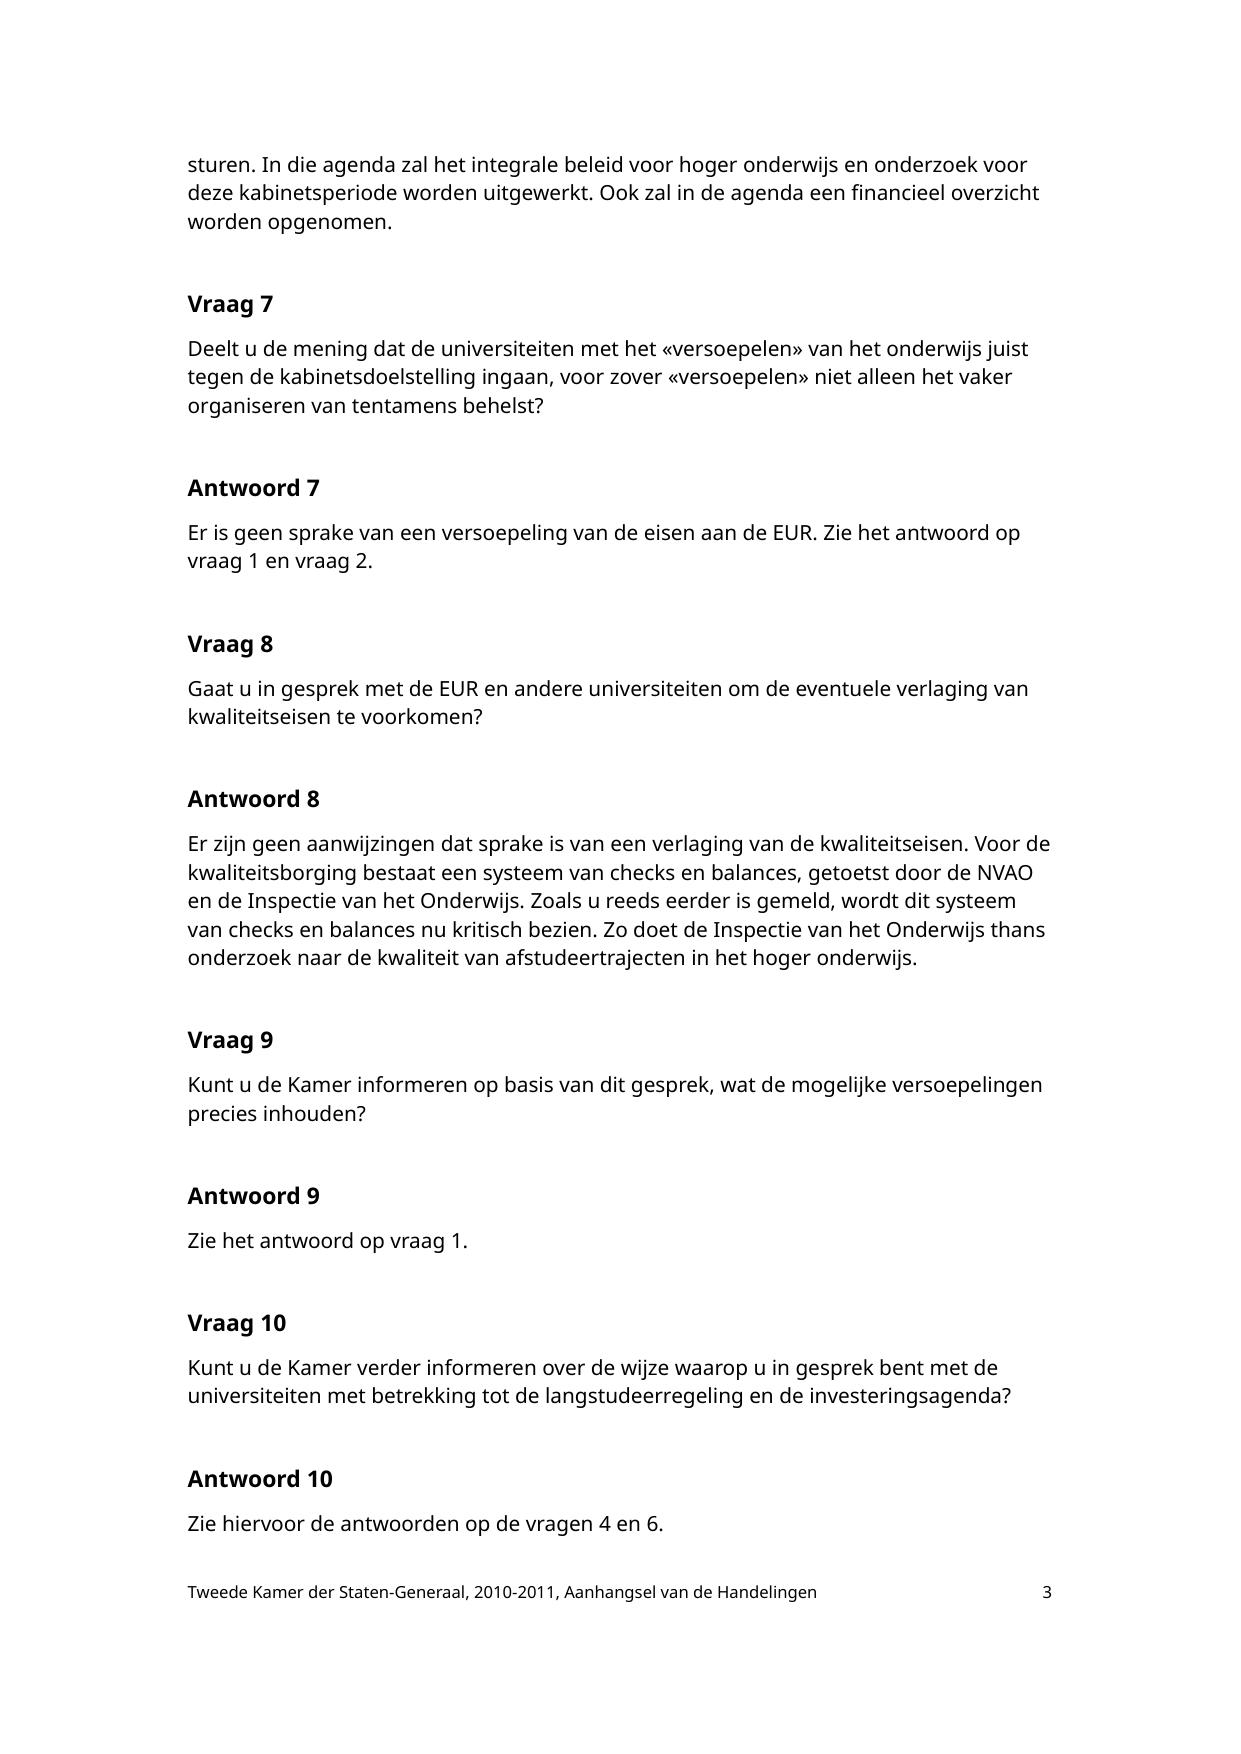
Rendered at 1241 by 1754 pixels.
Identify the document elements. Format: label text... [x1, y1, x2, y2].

text Deelt u de mening dat de universiteiten met het «versoepelen» van het onderwijs juist tegen de kabinetsdoelstelling ingaan, voor zover «versoepelen» niet alleen het vaker organiseren van tentamens behelst? [187, 334, 1053, 419]
text Zie hiervoor de antwoorden op de vragen 4 en 6. [187, 1509, 1053, 1537]
text Er is geen sprake van een versoepeling van de eisen aan de EUR. Zie het antwoord op vraag 1 en vraag 2. [187, 518, 1053, 575]
subtitle Vraag 7 [187, 288, 1053, 319]
subtitle Vraag 8 [187, 627, 1053, 659]
text sturen. In die agenda zal het integrale beleid voor hoger onderwijs en onderzoek voor deze kabinetsperiode worden uitgewerkt. Ook zal in de agenda een financieel overzicht worden opgenomen. [187, 150, 1053, 235]
text Kunt u de Kamer informeren op basis van dit gesprek, wat de mogelijke versoepelingen precies inhouden? [187, 1070, 1053, 1127]
text Kunt u de Kamer verder informeren over de wijze waarop u in gesprek bent met de universiteiten met betrekking tot de langstudeerregeling en de investeringsagenda? [187, 1353, 1053, 1410]
text Zie het antwoord op vraag 1. [187, 1226, 1053, 1254]
text Gaat u in gesprek met de EUR en andere universiteiten om de eventuele verlaging van kwaliteitseisen te voorkomen? [187, 674, 1053, 731]
subtitle Antwoord 9 [187, 1180, 1053, 1211]
subtitle Antwoord 10 [187, 1462, 1053, 1494]
subtitle Vraag 9 [187, 1024, 1053, 1055]
subtitle Antwoord 7 [187, 472, 1053, 503]
subtitle Antwoord 8 [187, 783, 1053, 814]
text Er zijn geen aanwijzingen dat sprake is van een verlaging van de kwaliteitseisen. Voor de kwaliteitsborging bestaat een systeem van checks en balances, getoetst door de NVAO en de Inspectie van het Onderwijs. Zoals u reeds eerder is gemeld, wordt dit systeem van checks en balances nu kritisch bezien. Zo doet de Inspectie van het Onderwijs thans onderzoek naar de kwaliteit van afstudeertrajecten in het hoger onderwijs. [187, 829, 1053, 972]
subtitle Vraag 10 [187, 1307, 1053, 1338]
